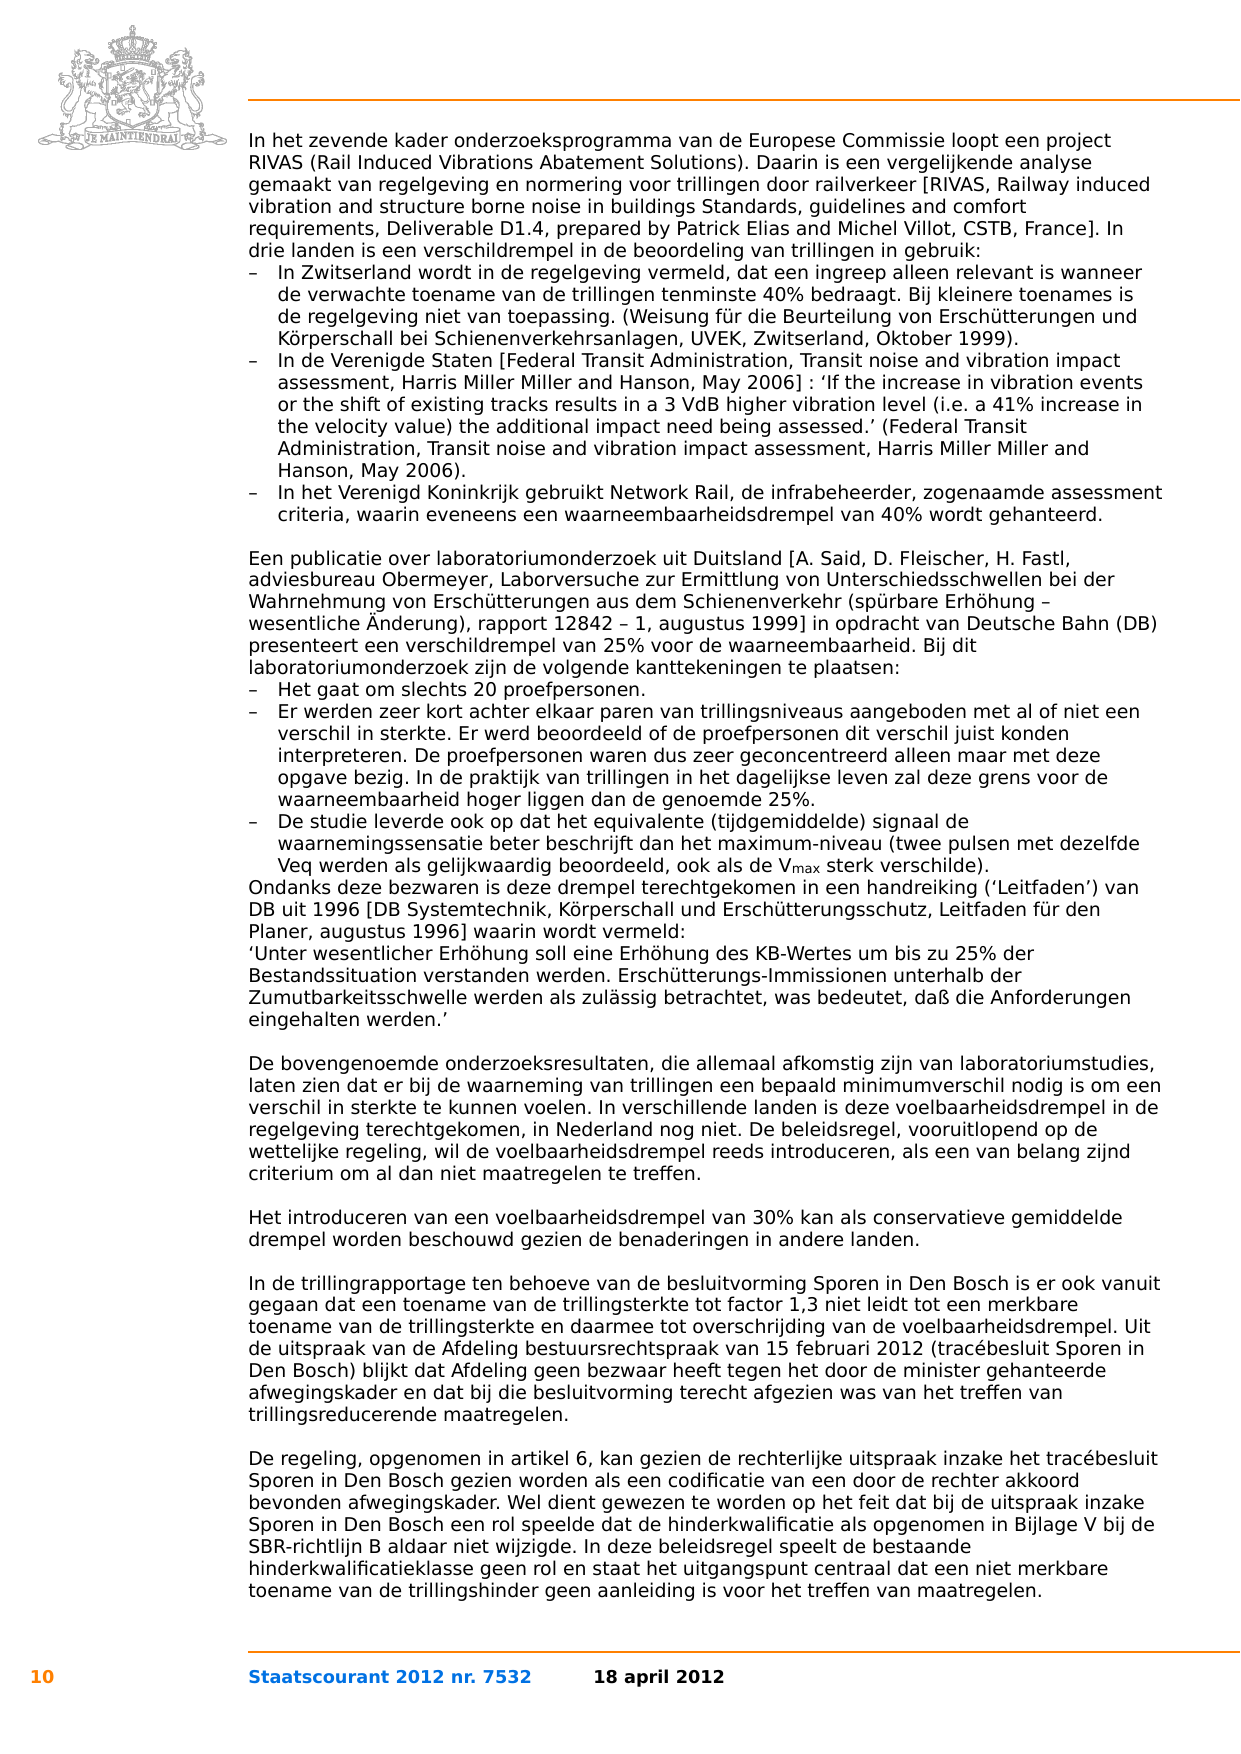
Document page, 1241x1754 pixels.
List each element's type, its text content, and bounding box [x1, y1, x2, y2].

text Ondanks deze bezwaren is deze drempel terechtgekomen in een handreiking (‘Leitfaden’) van DB uit 1996 [DB Systemtechnik, Körperschall und Erschütterungsschutz, Leitfaden für den Planer, augustus 1996] waarin wordt vermeld: [248, 877, 1163, 943]
text In de trillingrapportage ten behoeve van de besluitvorming Sporen in Den Bosch is er ook vanuit gegaan dat een toename van de trillingsterkte tot factor 1,3 niet leidt tot een merkbare toename van de trillingsterkte en daarmee tot overschrijding van de voelbaarheidsdrempel. Uit de uitspraak van de Afdeling bestuursrechtspraak van 15 februari 2012 (tracébesluit Sporen in Den Bosch) blijkt dat Afdeling geen bezwaar heeft tegen het door de minister gehanteerde afwegingskader en dat bij die besluitvorming terecht afgezien was van het treffen van trillingsreducerende maatregelen. [248, 1272, 1163, 1426]
text De regeling, opgenomen in artikel 6, kan gezien de rechterlijke uitspraak inzake het tracébesluit Sporen in Den Bosch gezien worden als een codificatie van een door de rechter akkoord bevonden afwegingskader. Wel dient gewezen te worden op het feit dat bij de uitspraak inzake Sporen in Den Bosch een rol speelde dat de hinderkwalificatie als opgenomen in Bijlage V bij de SBR-richtlijn B aldaar niet wijzigde. In deze beleidsregel speelt de bestaande hinderkwalificatieklasse geen rol en staat het uitgangspunt centraal dat een niet merkbare toename van de trillingshinder geen aanleiding is voor het treffen van maatregelen. [248, 1448, 1163, 1602]
picture [38, 25, 227, 150]
text De bovengenoemde onderzoeksresultaten, die allemaal afkomstig zijn van laboratoriumstudies, laten zien dat er bij de waarneming van trillingen een bepaald minimumverschil nodig is om een verschil in sterkte te kunnen voelen. In verschillende landen is deze voelbaarheidsdrempel in de regelgeving terechtgekomen, in Nederland nog niet. De beleidsregel, vooruitlopend op de wettelijke regeling, wil de voelbaarheidsdrempel reeds introduceren, als een van belang zijnd criterium om al dan niet maatregelen te treffen. [248, 1053, 1163, 1185]
text – In Zwitserland wordt in de regelgeving vermeld, dat een ingreep alleen relevant is wanneer de verwachte toename van de trillingen tenminste 40% bedraagt. Bij kleinere toenames is de regelgeving niet van toepassing. (Weisung für die Beurteilung von Erschütterungen und Körperschall bei Schienenverkehrsanlagen, UVEK, Zwitserland, Oktober 1999). [248, 262, 1163, 350]
text – Het gaat om slechts 20 proefpersonen. [248, 679, 1163, 701]
text ‘Unter wesentlicher Erhöhung soll eine Erhöhung des KB-Wertes um bis zu 25% der Bestandssituation verstanden werden. Erschütterungs-Immissionen unterhalb der Zumutbarkeitsschwelle werden als zulässig betrachtet, was bedeutet, daß die Anforderungen eingehalten werden.’ [248, 943, 1163, 1031]
text – De studie leverde ook op dat het equivalente (tijdgemiddelde) signaal de waarnemingssensatie beter beschrijft dan het maximum-niveau (twee pulsen met dezelfde Veq werden als gelijkwaardig beoordeeld, ook als de Vmax sterk verschilde). [248, 811, 1163, 877]
text In het zevende kader onderzoeksprogramma van de Europese Commissie loopt een project RIVAS (Rail Induced Vibrations Abatement Solutions). Daarin is een vergelijkende analyse gemaakt van regelgeving en normering voor trillingen door railverkeer [RIVAS, Railway induced vibration and structure borne noise in buildings Standards, guidelines and comfort requirements, Deliverable D1.4, prepared by Patrick Elias and Michel Villot, CSTB, France]. In drie landen is een verschildrempel in de beoordeling van trillingen in gebruik: [248, 130, 1163, 262]
text Het introduceren van een voelbaarheidsdrempel van 30% kan als conservatieve gemiddelde drempel worden beschouwd gezien de benaderingen in andere landen. [248, 1207, 1163, 1251]
text – In het Verenigd Koninkrijk gebruikt Network Rail, de infrabeheerder, zogenaamde assessment criteria, waarin eveneens een waarneembaarheidsdrempel van 40% wordt gehanteerd. [248, 482, 1163, 526]
text – Er werden zeer kort achter elkaar paren van trillingsniveaus aangeboden met al of niet een verschil in sterkte. Er werd beoordeeld of de proefpersonen dit verschil juist konden interpreteren. De proefpersonen waren dus zeer geconcentreerd alleen maar met deze opgave bezig. In de praktijk van trillingen in het dagelijkse leven zal deze grens voor de waarneembaarheid hoger liggen dan de genoemde 25%. [248, 701, 1163, 811]
text Een publicatie over laboratoriumonderzoek uit Duitsland [A. Said, D. Fleischer, H. Fastl, adviesbureau Obermeyer, Laborversuche zur Ermittlung von Unterschiedsschwellen bei der Wahrnehmung von Erschütterungen aus dem Schienenverkehr (spürbare Erhöhung – wesentliche Änderung), rapport 12842 – 1, augustus 1999] in opdracht van Deutsche Bahn (DB) presenteert een verschildrempel van 25% voor de waarneembaarheid. Bij dit laboratoriumonderzoek zijn de volgende kanttekeningen te plaatsen: [248, 547, 1163, 679]
text – In de Verenigde Staten [Federal Transit Administration, Transit noise and vibration impact assessment, Harris Miller Miller and Hanson, May 2006] : ‘If the increase in vibration events or the shift of existing tracks results in a 3 VdB higher vibration level (i.e. a 41% increase in the velocity value) the additional impact need being assessed.’ (Federal Transit Administration, Transit noise and vibration impact assessment, Harris Miller Miller and Hanson, May 2006). [248, 350, 1163, 482]
